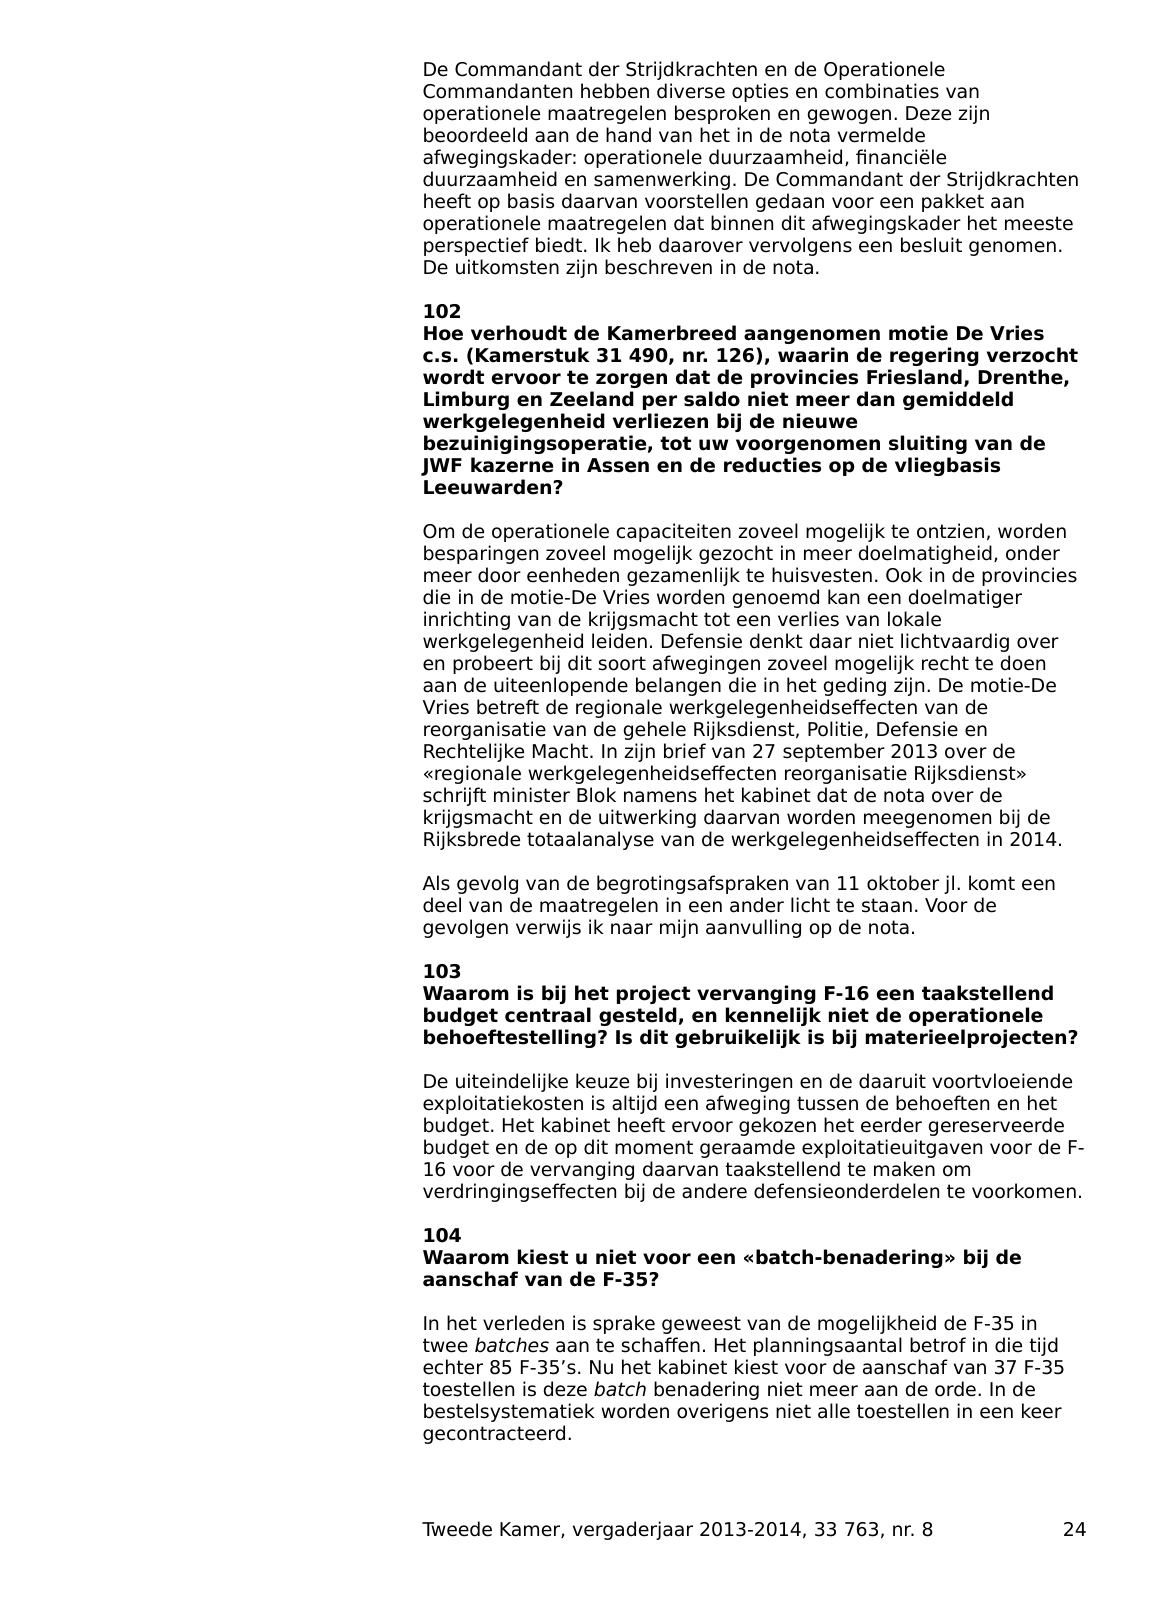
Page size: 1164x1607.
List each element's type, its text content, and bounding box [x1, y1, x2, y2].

text In het verleden is sprake geweest van de mogelijkheid de F-35 in twee batches aan te schaffen. Het planningsaantal betrof in die tijd echter 85 F-35’s. Nu het kabinet kiest voor de aanschaf van 37 F-35 toestellen is deze batch benadering niet meer aan de orde. In de bestelsystematiek worden overigens niet alle toestellen in een keer gecontracteerd. [422, 1313, 1087, 1445]
text Hoe verhoudt de Kamerbreed aangenomen motie De Vries c.s. (Kamerstuk 31 490, nr. 126), waarin de regering verzocht wordt ervoor te zorgen dat de provincies Friesland, Drenthe, Limburg en Zeeland per saldo niet meer dan gemiddeld werkgelegenheid verliezen bij de nieuwe bezuinigingsoperatie, tot uw voorgenomen sluiting van de JWF kazerne in Assen en de reducties op de vliegbasis Leeuwarden? [422, 323, 1087, 499]
text De uiteindelijke keuze bij investeringen en de daaruit voortvloeiende exploitatiekosten is altijd een afweging tussen de behoeften en het budget. Het kabinet heeft ervoor gekozen het eerder gereserveerde budget en de op dit moment geraamde exploitatieuitgaven voor de F-16 voor de vervanging daarvan taakstellend te maken om verdringingseffecten bij de andere defensieonderdelen te voorkomen. [422, 1071, 1087, 1203]
text 103 [422, 961, 1087, 983]
text 104 [422, 1225, 1087, 1247]
text Om de operationele capaciteiten zoveel mogelijk te ontzien, worden besparingen zoveel mogelijk gezocht in meer doelmatigheid, onder meer door eenheden gezamenlijk te huisvesten. Ook in de provincies die in de motie-De Vries worden genoemd kan een doelmatiger inrichting van de krijgsmacht tot een verlies van lokale werkgelegenheid leiden. Defensie denkt daar niet lichtvaardig over en probeert bij dit soort afwegingen zoveel mogelijk recht te doen aan de uiteenlopende belangen die in het geding zijn. De motie-De Vries betreft de regionale werkgelegenheidseffecten van de reorganisatie van de gehele Rijksdienst, Politie, Defensie en Rechtelijke Macht. In zijn brief van 27 september 2013 over de «regionale werkgelegenheidseffecten reorganisatie Rijksdienst» schrijft minister Blok namens het kabinet dat de nota over de krijgsmacht en de uitwerking daarvan worden meegenomen bij de Rijksbrede totaalanalyse van de werkgelegenheidseffecten in 2014. [422, 521, 1087, 851]
text 102 [422, 301, 1087, 323]
text Waarom is bij het project vervanging F-16 een taakstellend budget centraal gesteld, en kennelijk niet de operationele behoeftestelling? Is dit gebruikelijk is bij materieelprojecten? [422, 983, 1087, 1049]
text Waarom kiest u niet voor een «batch-benadering» bij de aanschaf van de F-35? [422, 1247, 1087, 1291]
text De Commandant der Strijdkrachten en de Operationele Commandanten hebben diverse opties en combinaties van operationele maatregelen besproken en gewogen. Deze zijn beoordeeld aan de hand van het in de nota vermelde afwegingskader: operationele duurzaamheid, financiële duurzaamheid en samenwerking. De Commandant der Strijdkrachten heeft op basis daarvan voorstellen gedaan voor een pakket aan operationele maatregelen dat binnen dit afwegingskader het meeste perspectief biedt. Ik heb daarover vervolgens een besluit genomen. De uitkomsten zijn beschreven in de nota. [422, 59, 1087, 279]
text Als gevolg van de begrotingsafspraken van 11 oktober jl. komt een deel van de maatregelen in een ander licht te staan. Voor de gevolgen verwijs ik naar mijn aanvulling op de nota. [422, 873, 1087, 939]
